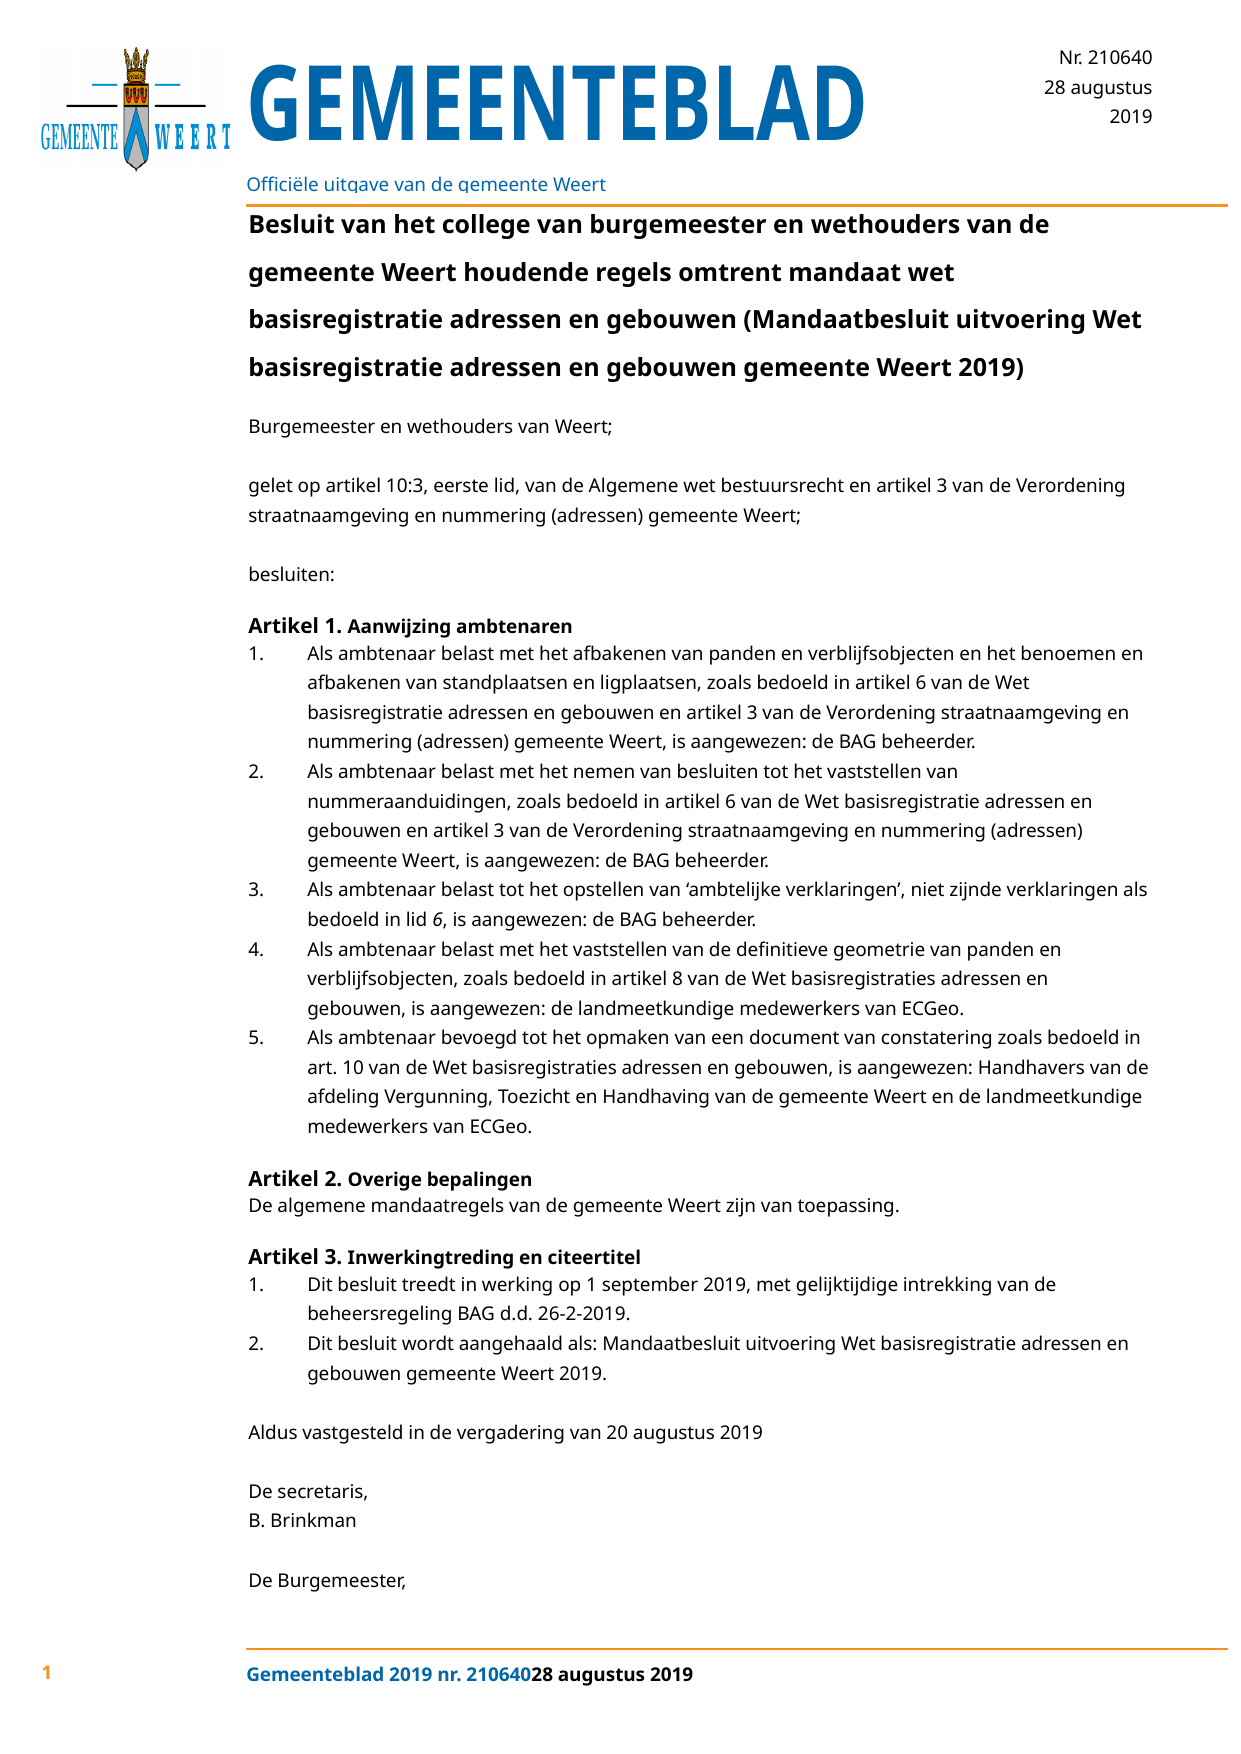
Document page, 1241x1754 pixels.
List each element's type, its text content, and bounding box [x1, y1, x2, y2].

list Als ambtenaar bevoegd tot het opmaken van een document van constatering zoals bedoeld in art. 10 van de Wet basisregistraties adressen en gebouwen, is aangewezen: Handhavers van de afdeling Vergunning, Toezicht en Handhaving van de gemeente Weert en de landmeetkundige medewerkers van ECGeo. [248, 1024, 1152, 1139]
text De algemene mandaatregels van de gemeente Weert zijn van toepassing. [248, 1192, 1152, 1218]
picture [41, 47, 231, 172]
text Artikel 2. Overige bepalingen [248, 1164, 1152, 1192]
text De secretaris, [248, 1478, 1152, 1504]
list Als ambtenaar belast tot het opstellen van ‘ambtelijke verklaringen’, niet zijnde verklaringen als bedoeld in lid 6, is aangewezen: de BAG beheerder. [248, 877, 1152, 932]
text B. Brinkman [248, 1508, 1152, 1533]
text Besluit van het college van burgemeester en wethouders van de gemeente Weert houdende regels omtrent mandaat wet basisregistratie adressen en gebouwen (Mandaatbesluit uitvoering Wet basisregistratie adressen en gebouwen gemeente Weert 2019) [248, 207, 1152, 384]
text Burgemeester en wethouders van Weert; [248, 413, 1152, 439]
text gelet op artikel 10:3, eerste lid, van de Algemene wet bestuursrecht en artikel 3 van de Verordening straatnaamgeving en nummering (adressen) gemeente Weert; [248, 472, 1152, 528]
text De Burgemeester, [248, 1567, 1152, 1592]
list Als ambtenaar belast met het afbakenen van panden en verblijfsobjecten en het benoemen en afbakenen van standplaatsen en ligplaatsen, zoals bedoeld in artikel 6 van de Wet basisregistratie adressen en gebouwen en artikel 3 van de Verordening straatnaamgeving en nummering (adressen) gemeente Weert, is aangewezen: de BAG beheerder. [248, 640, 1152, 754]
text Artikel 1. Aanwijzing ambtenaren [248, 611, 1152, 640]
list Als ambtenaar belast met het vaststellen van de definitieve geometrie van panden en verblijfsobjecten, zoals bedoeld in artikel 8 van de Wet basisregistraties adressen en gebouwen, is aangewezen: de landmeetkundige medewerkers van ECGeo. [248, 936, 1152, 1021]
list Dit besluit treedt in werking op 1 september 2019, met gelijktijdige intrekking van de beheersregeling BAG d.d. 26-2-2019. [248, 1271, 1152, 1326]
text Artikel 3. Inwerkingtreding en citeertitel [248, 1242, 1152, 1271]
list Als ambtenaar belast met het nemen van besluiten tot het vaststellen van nummeraanduidingen, zoals bedoeld in artikel 6 van de Wet basisregistratie adressen en gebouwen en artikel 3 van de Verordening straatnaamgeving en nummering (adressen) gemeente Weert, is aangewezen: de BAG beheerder. [248, 758, 1152, 873]
list Dit besluit wordt aangehaald als: Mandaatbesluit uitvoering Wet basisregistratie adressen en gebouwen gemeente Weert 2019. [248, 1330, 1152, 1385]
text Aldus vastgesteld in de vergadering van 20 augustus 2019 [248, 1419, 1152, 1444]
text besluiten: [248, 561, 1152, 587]
